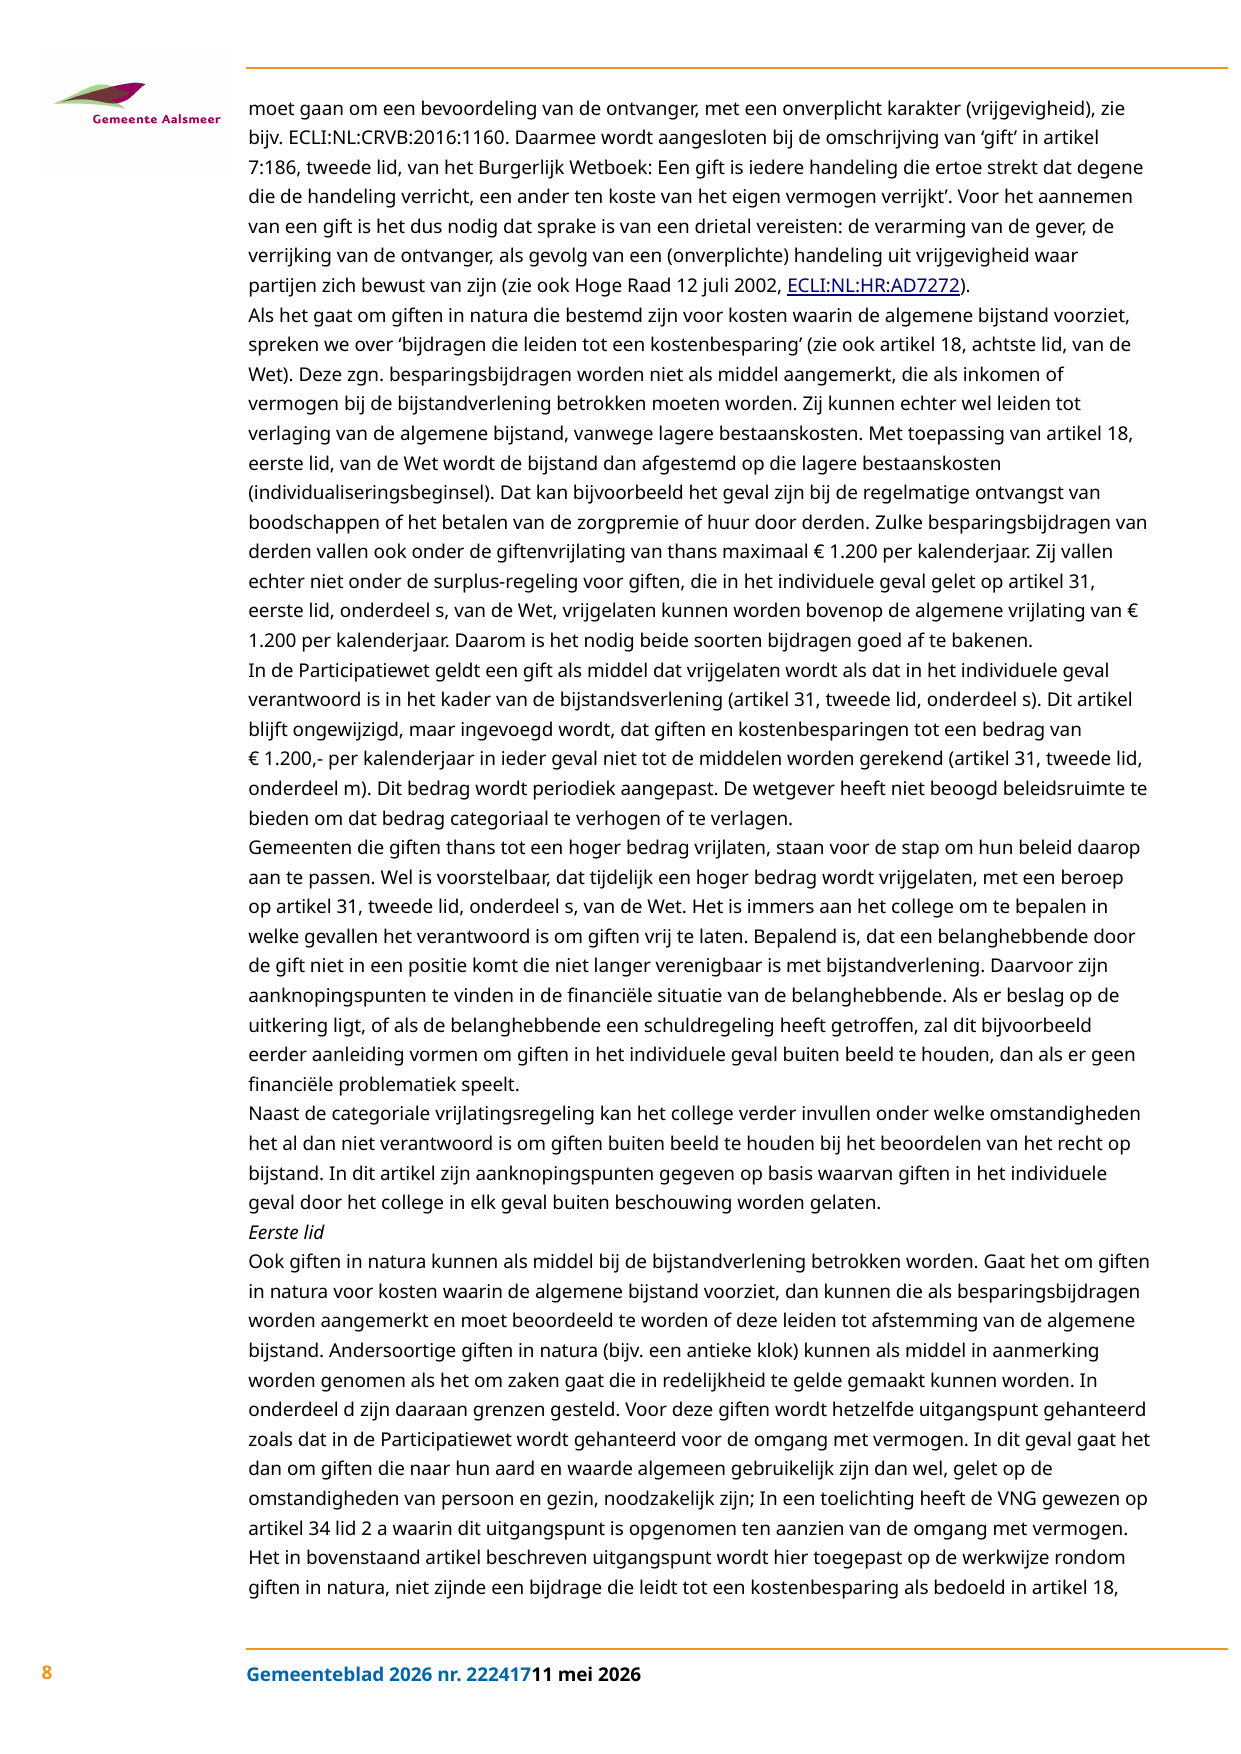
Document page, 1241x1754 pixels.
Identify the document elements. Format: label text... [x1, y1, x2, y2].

text Naast de categoriale vrijlatingsregeling kan het college verder invullen onder welke omstandigheden het al dan niet verantwoord is om giften buiten beeld te houden bij het beoordelen van het recht op bijstand. In dit artikel zijn aanknopingspunten gegeven op basis waarvan giften in het individuele geval door het college in elk geval buiten beschouwing worden gelaten. [248, 1101, 1152, 1215]
text moet gaan om een bevoordeling van de ontvanger, met een onverplicht karakter (vrijgevigheid), zie bijv. ECLI:NL:CRVB:2016:1160. Daarmee wordt aangesloten bij de omschrijving van ‘gift’ in artikel 7:186, tweede lid, van het Burgerlijk Wetboek: Een gift is iedere handeling die ertoe strekt dat degene die de handeling verricht, een ander ten koste van het eigen vermogen verrijkt’. Voor het aannemen van een gift is het dus nodig dat sprake is van een drietal vereisten: de verarming van de gever, de verrijking van de ontvanger, als gevolg van een (onverplichte) handeling uit vrijgevigheid waar partijen zich bewust van zijn (zie ook Hoge Raad 12 juli 2002, ECLI:NL:HR:AD7272). [248, 95, 1152, 298]
text In de Participatiewet geldt een gift als middel dat vrijgelaten wordt als dat in het individuele geval verantwoord is in het kader van de bijstandsverlening (artikel 31, tweede lid, onderdeel s). Dit artikel blijft ongewijzigd, maar ingevoegd wordt, dat giften en kostenbesparingen tot een bedrag van € 1.200,- per kalenderjaar in ieder geval niet tot de middelen worden gerekend (artikel 31, tweede lid, onderdeel m). Dit bedrag wordt periodiek aangepast. De wetgever heeft niet beoogd beleidsruimte te bieden om dat bedrag categoriaal te verhogen of te verlagen. [248, 657, 1152, 831]
picture [41, 47, 231, 172]
text Eerste lid [248, 1219, 1152, 1245]
text Als het gaat om giften in natura die bestemd zijn voor kosten waarin de algemene bijstand voorziet, spreken we over ‘bijdragen die leiden tot een kostenbesparing’ (zie ook artikel 18, achtste lid, van de Wet). Deze zgn. besparingsbijdragen worden niet als middel aangemerkt, die als inkomen of vermogen bij de bijstandverlening betrokken moeten worden. Zij kunnen echter wel leiden tot verlaging van de algemene bijstand, vanwege lagere bestaanskosten. Met toepassing van artikel 18, eerste lid, van de Wet wordt de bijstand dan afgestemd op die lagere bestaanskosten (individualiseringsbeginsel). Dat kan bijvoorbeeld het geval zijn bij de regelmatige ontvangst van boodschappen of het betalen van de zorgpremie of huur door derden. Zulke besparingsbijdragen van derden vallen ook onder de giftenvrijlating van thans maximaal € 1.200 per kalenderjaar. Zij vallen echter niet onder de surplus-regeling voor giften, die in het individuele geval gelet op artikel 31, eerste lid, onderdeel s, van de Wet, vrijgelaten kunnen worden bovenop de algemene vrijlating van € 1.200 per kalenderjaar. Daarom is het nodig beide soorten bijdragen goed af te bakenen. [248, 302, 1152, 653]
text Ook giften in natura kunnen als middel bij de bijstandverlening betrokken worden. Gaat het om giften in natura voor kosten waarin de algemene bijstand voorziet, dan kunnen die als besparingsbijdragen worden aangemerkt en moet beoordeeld te worden of deze leiden tot afstemming van de algemene bijstand. Andersoortige giften in natura (bijv. een antieke klok) kunnen als middel in aanmerking worden genomen als het om zaken gaat die in redelijkheid te gelde gemaakt kunnen worden. In onderdeel d zijn daaraan grenzen gesteld. Voor deze giften wordt hetzelfde uitgangspunt gehanteerd zoals dat in de Participatiewet wordt gehanteerd voor de omgang met vermogen. In dit geval gaat het dan om giften die naar hun aard en waarde algemeen gebruikelijk zijn dan wel, gelet op de omstandigheden van persoon en gezin, noodzakelijk zijn; In een toelichting heeft de VNG gewezen op artikel 34 lid 2 a waarin dit uitgangspunt is opgenomen ten aanzien van de omgang met vermogen. Het in bovenstaand artikel beschreven uitgangspunt wordt hier toegepast op de werkwijze rondom giften in natura, niet zijnde een bijdrage die leidt tot een kostenbesparing als bedoeld in artikel 18, [248, 1248, 1152, 1600]
text Gemeenten die giften thans tot een hoger bedrag vrijlaten, staan voor de stap om hun beleid daarop aan te passen. Wel is voorstelbaar, dat tijdelijk een hoger bedrag wordt vrijgelaten, met een beroep op artikel 31, tweede lid, onderdeel s, van de Wet. Het is immers aan het college om te bepalen in welke gevallen het verantwoord is om giften vrij te laten. Bepalend is, dat een belanghebbende door de gift niet in een positie komt die niet langer verenigbaar is met bijstandverlening. Daarvoor zijn aanknopingspunten te vinden in de financiële situatie van de belanghebbende. Als er beslag op de uitkering ligt, of als de belanghebbende een schuldregeling heeft getroffen, zal dit bijvoorbeeld eerder aanleiding vormen om giften in het individuele geval buiten beeld te houden, dan als er geen financiële problematiek speelt. [248, 834, 1152, 1097]
